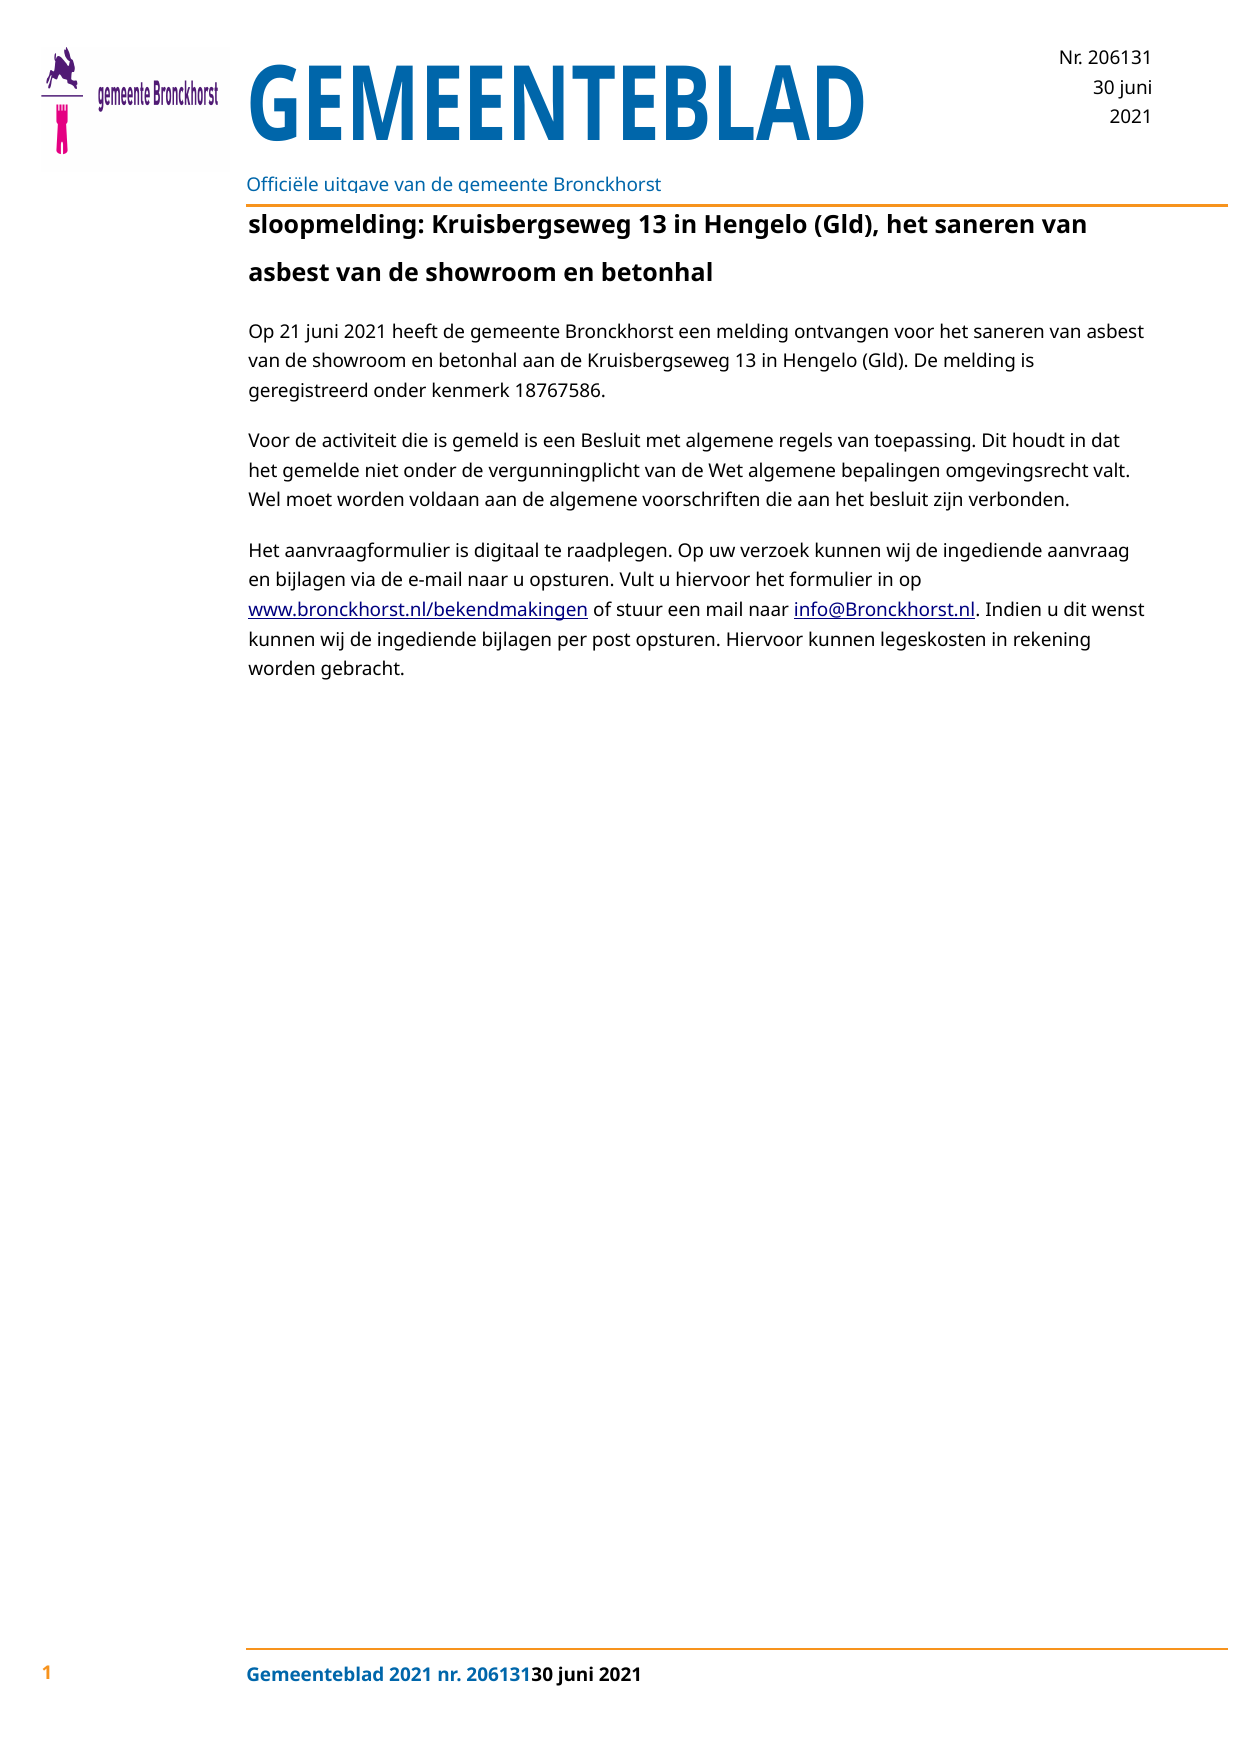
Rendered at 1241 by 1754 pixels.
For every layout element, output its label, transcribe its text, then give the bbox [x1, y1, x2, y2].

text Voor de activiteit die is gemeld is een Besluit met algemene regels van toepassing. Dit houdt in dat het gemelde niet onder de vergunningplicht van de Wet algemene bepalingen omgevingsrecht valt. Wel moet worden voldaan aan de algemene voorschriften die aan het besluit zijn verbonden. [248, 427, 1152, 512]
text Op 21 juni 2021 heeft de gemeente Bronckhorst een melding ontvangen voor het saneren van asbest van de showroom en betonhal aan de Kruisbergseweg 13 in Hengelo (Gld). De melding is geregistreerd onder kenmerk 18767586. [248, 318, 1152, 403]
picture [41, 47, 231, 172]
text sloopmelding: Kruisbergseweg 13 in Hengelo (Gld), het saneren van asbest van de showroom en betonhal [248, 207, 1152, 288]
text Het aanvraagformulier is digitaal te raadplegen. Op uw verzoek kunnen wij de ingediende aanvraag en bijlagen via de e-mail naar u opsturen. Vult u hiervoor het formulier in op www.bronckhorst.nl/bekendmakingen of stuur een mail naar info@Bronckhorst.nl. Indien u dit wenst kunnen wij de ingediende bijlagen per post opsturen. Hiervoor kunnen legeskosten in rekening worden gebracht. [248, 537, 1152, 681]
